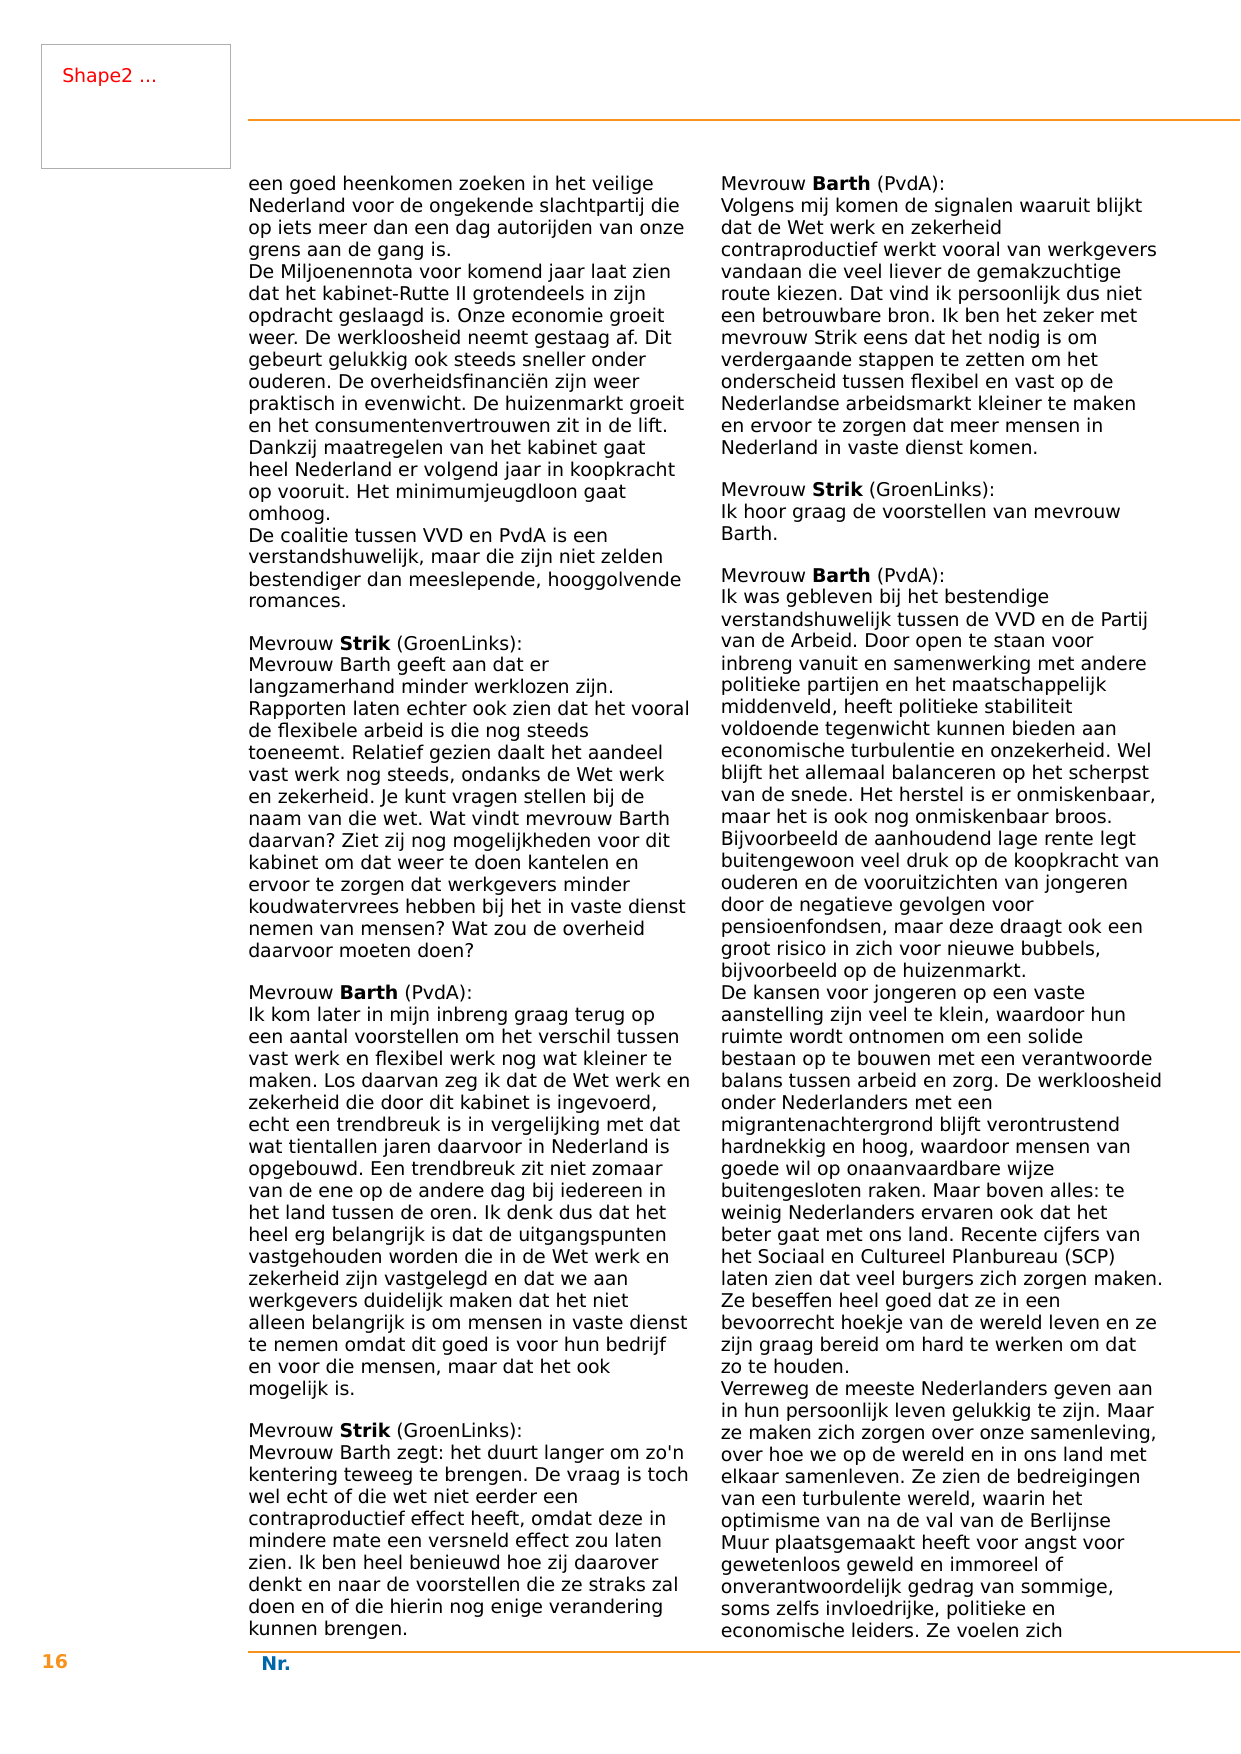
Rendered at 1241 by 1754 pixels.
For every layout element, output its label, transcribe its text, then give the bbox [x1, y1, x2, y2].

text Volgens mij komen de signalen waaruit blijkt dat de Wet werk en zekerheid contraproductief werkt vooral van werkgevers vandaan die veel liever de gemakzuchtige route kiezen. Dat vind ik persoonlijk dus niet een betrouwbare bron. Ik ben het zeker met mevrouw Strik eens dat het nodig is om verdergaande stappen te zetten om het onderscheid tussen flexibel en vast op de Nederlandse arbeidsmarkt kleiner te maken en ervoor te zorgen dat meer mensen in Nederland in vaste dienst komen. [721, 195, 1163, 458]
text Mevrouw Barth geeft aan dat er langzamerhand minder werklozen zijn. Rapporten laten echter ook zien dat het vooral de flexibele arbeid is die nog steeds toeneemt. Relatief gezien daalt het aandeel vast werk nog steeds, ondanks de Wet werk en zekerheid. Je kunt vragen stellen bij de naam van die wet. Wat vindt mevrouw Barth daarvan? Ziet zij nog mogelijkheden voor dit kabinet om dat weer te doen kantelen en ervoor te zorgen dat werkgevers minder koudwatervrees hebben bij het in vaste dienst nemen van mensen? Wat zou de overheid daarvoor moeten doen? [248, 654, 691, 962]
text Mevrouw Barth zegt: het duurt langer om zo'n kentering teweeg te brengen. De vraag is toch wel echt of die wet niet eerder een contraproductief effect heeft, omdat deze in mindere mate een versneld effect zou laten zien. Ik ben heel benieuwd hoe zij daarover denkt en naar de voorstellen die ze straks zal doen en of die hierin nog enige verandering kunnen brengen. [248, 1442, 691, 1639]
text Verreweg de meeste Nederlanders geven aan in hun persoonlijk leven gelukkig te zijn. Maar ze maken zich zorgen over onze samenleving, over hoe we op de wereld en in ons land met elkaar samenleven. Ze zien de bedreigingen van een turbulente wereld, waarin het optimisme van na de val van de Berlijnse Muur plaatsgemaakt heeft voor angst voor gewetenloos geweld en immoreel of onverantwoordelijk gedrag van sommige, soms zelfs invloedrijke, politieke en economische leiders. Ze voelen zich [721, 1378, 1163, 1641]
text Mevrouw Strik (GroenLinks): [248, 632, 691, 654]
text Ik was gebleven bij het bestendige verstandshuwelijk tussen de VVD en de Partij van de Arbeid. Door open te staan voor inbreng vanuit en samenwerking met andere politieke partijen en het maatschappelijk middenveld, heeft politieke stabiliteit voldoende tegenwicht kunnen bieden aan economische turbulentie en onzekerheid. Wel blijft het allemaal balanceren op het scherpst van de snede. Het herstel is er onmiskenbaar, maar het is ook nog onmiskenbaar broos. Bijvoorbeeld de aanhoudend lage rente legt buitengewoon veel druk op de koopkracht van ouderen en de vooruitzichten van jongeren door de negatieve gevolgen voor pensioenfondsen, maar deze draagt ook een groot risico in zich voor nieuwe bubbels, bijvoorbeeld op de huizenmarkt. [721, 586, 1163, 982]
text Ik kom later in mijn inbreng graag terug op een aantal voorstellen om het verschil tussen vast werk en flexibel werk nog wat kleiner te maken. Los daarvan zeg ik dat de Wet werk en zekerheid die door dit kabinet is ingevoerd, echt een trendbreuk is in vergelijking met dat wat tientallen jaren daarvoor in Nederland is opgebouwd. Een trendbreuk zit niet zomaar van de ene op de andere dag bij iedereen in het land tussen de oren. Ik denk dus dat het heel erg belangrijk is dat de uitgangspunten vastgehouden worden die in de Wet werk en zekerheid zijn vastgelegd en dat we aan werkgevers duidelijk maken dat het niet alleen belangrijk is om mensen in vaste dienst te nemen omdat dit goed is voor hun bedrijf en voor die mensen, maar dat het ook mogelijk is. [248, 1004, 691, 1400]
text Mevrouw Strik (GroenLinks): [721, 478, 1163, 501]
text Mevrouw Barth (PvdA): [248, 982, 691, 1004]
text De Miljoenennota voor komend jaar laat zien dat het kabinet-Rutte II grotendeels in zijn opdracht geslaagd is. Onze economie groeit weer. De werkloosheid neemt gestaag af. Dit gebeurt gelukkig ook steeds sneller onder ouderen. De overheidsfinanciën zijn weer praktisch in evenwicht. De huizenmarkt groeit en het consumentenvertrouwen zit in de lift. Dankzij maatregelen van het kabinet gaat heel Nederland er volgend jaar in koopkracht op vooruit. Het minimumjeugdloon gaat omhoog. [248, 261, 691, 524]
text De kansen voor jongeren op een vaste aanstelling zijn veel te klein, waardoor hun ruimte wordt ontnomen om een solide bestaan op te bouwen met een verantwoorde balans tussen arbeid en zorg. De werkloosheid onder Nederlanders met een migrantenachtergrond blijft verontrustend hardnekkig en hoog, waardoor mensen van goede wil op onaanvaardbare wijze buitengesloten raken. Maar boven alles: te weinig Nederlanders ervaren ook dat het beter gaat met ons land. Recente cijfers van het Sociaal en Cultureel Planbureau (SCP) laten zien dat veel burgers zich zorgen maken. Ze beseffen heel goed dat ze in een bevoorrecht hoekje van de wereld leven en ze zijn graag bereid om hard te werken om dat zo te houden. [721, 982, 1163, 1378]
text Mevrouw Barth (PvdA): [721, 173, 1163, 195]
text Ik hoor graag de voorstellen van mevrouw Barth. [721, 501, 1163, 544]
text Mevrouw Strik (GroenLinks): [248, 1420, 691, 1442]
text Mevrouw Barth (PvdA): [721, 564, 1163, 586]
text De coalitie tussen VVD en PvdA is een verstandshuwelijk, maar die zijn niet zelden bestendiger dan meeslepende, hooggolvende romances. [248, 524, 691, 612]
text een goed heenkomen zoeken in het veilige Nederland voor de ongekende slachtpartij die op iets meer dan een dag autorijden van onze grens aan de gang is. [248, 173, 691, 261]
